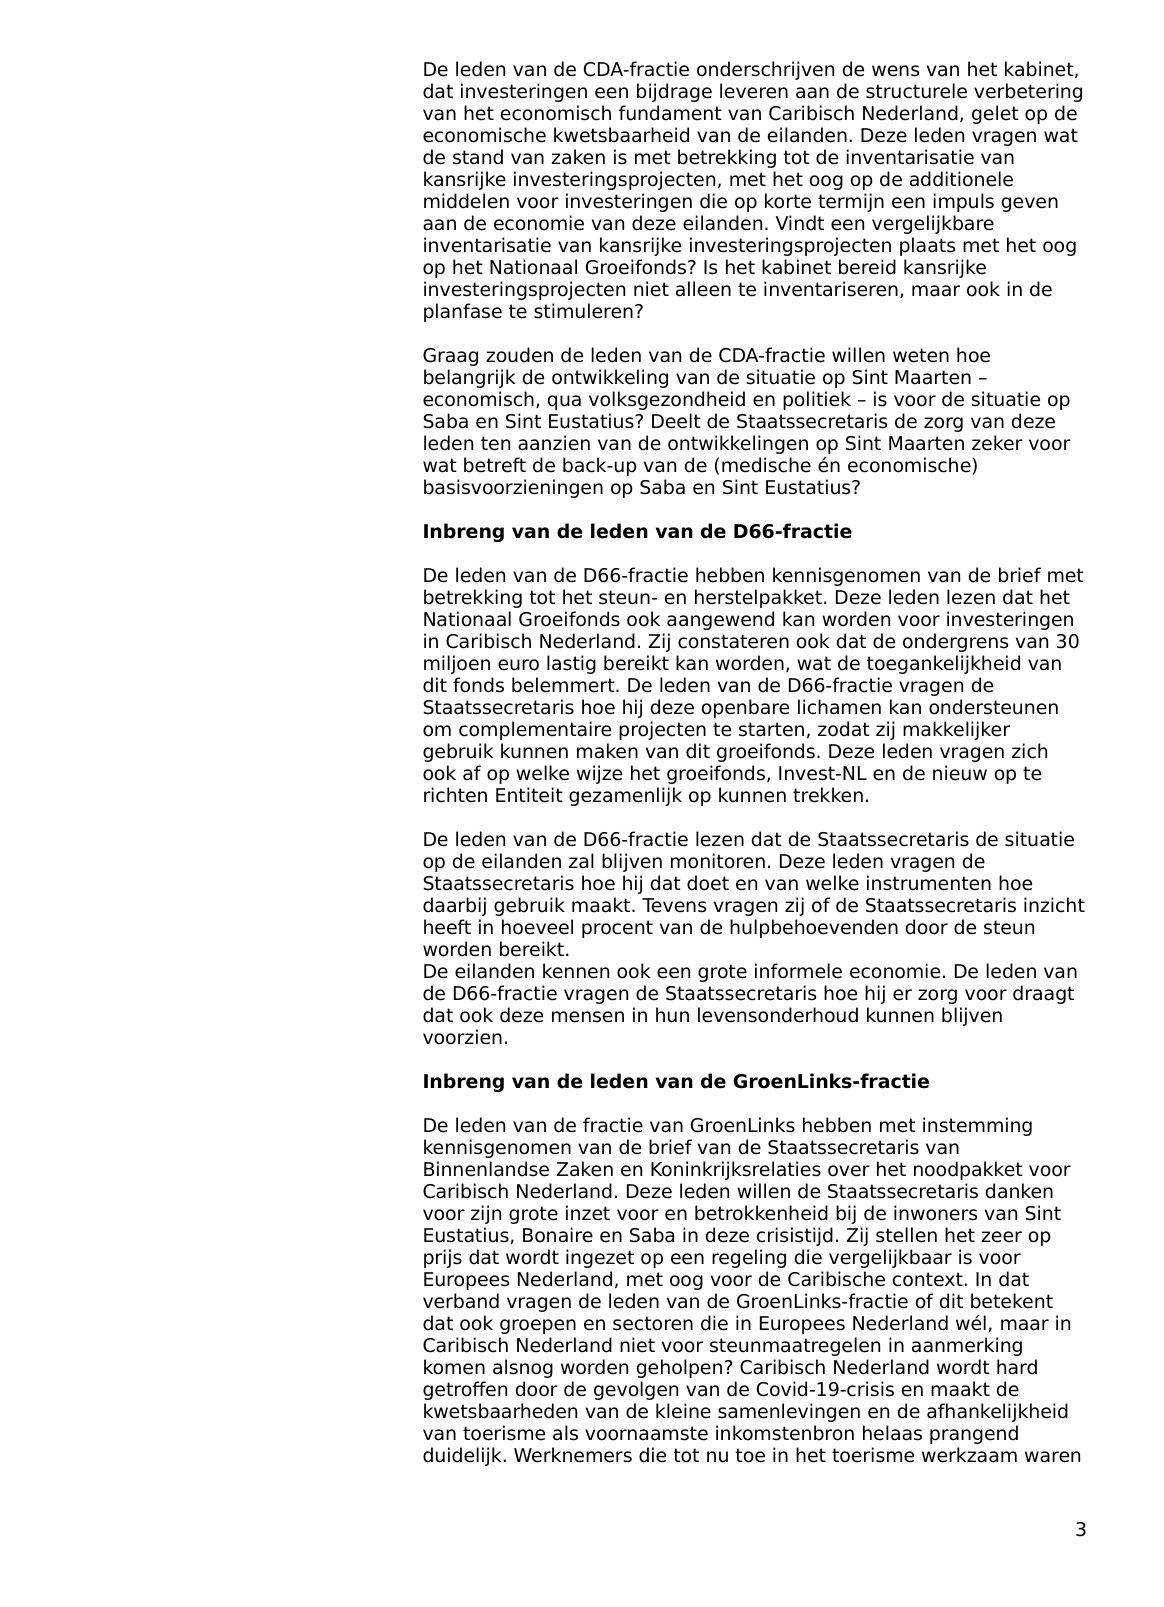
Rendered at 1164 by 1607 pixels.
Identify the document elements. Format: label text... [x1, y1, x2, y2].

text De leden van de CDA-fractie onderschrijven de wens van het kabinet, dat investeringen een bijdrage leveren aan de structurele verbetering van het economisch fundament van Caribisch Nederland, gelet op de economische kwetsbaarheid van de eilanden. Deze leden vragen wat de stand van zaken is met betrekking tot de inventarisatie van kansrijke investeringsprojecten, met het oog op de additionele middelen voor investeringen die op korte termijn een impuls geven aan de economie van deze eilanden. Vindt een vergelijkbare inventarisatie van kansrijke investeringsprojecten plaats met het oog op het Nationaal Groeifonds? Is het kabinet bereid kansrijke investeringsprojecten niet alleen te inventariseren, maar ook in de planfase te stimuleren? [422, 59, 1087, 323]
text De leden van de D66-fractie lezen dat de Staatssecretaris de situatie op de eilanden zal blijven monitoren. Deze leden vragen de Staatssecretaris hoe hij dat doet en van welke instrumenten hoe daarbij gebruik maakt. Tevens vragen zij of de Staatssecretaris inzicht heeft in hoeveel procent van de hulpbehoevenden door de steun worden bereikt. [422, 829, 1087, 961]
subtitle Inbreng van de leden van de D66-fractie [422, 521, 1087, 543]
text De eilanden kennen ook een grote informele economie. De leden van de D66-fractie vragen de Staatssecretaris hoe hij er zorg voor draagt dat ook deze mensen in hun levensonderhoud kunnen blijven voorzien. [422, 961, 1087, 1049]
text Graag zouden de leden van de CDA-fractie willen weten hoe belangrijk de ontwikkeling van de situatie op Sint Maarten – economisch, qua volksgezondheid en politiek – is voor de situatie op Saba en Sint Eustatius? Deelt de Staatssecretaris de zorg van deze leden ten aanzien van de ontwikkelingen op Sint Maarten zeker voor wat betreft de back-up van de (medische én economische) basisvoorzieningen op Saba en Sint Eustatius? [422, 345, 1087, 499]
subtitle Inbreng van de leden van de GroenLinks-fractie [422, 1071, 1087, 1093]
text De leden van de D66-fractie hebben kennisgenomen van de brief met betrekking tot het steun- en herstelpakket. Deze leden lezen dat het Nationaal Groeifonds ook aangewend kan worden voor investeringen in Caribisch Nederland. Zij constateren ook dat de ondergrens van 30 miljoen euro lastig bereikt kan worden, wat de toegankelijkheid van dit fonds belemmert. De leden van de D66-fractie vragen de Staatssecretaris hoe hij deze openbare lichamen kan ondersteunen om complementaire projecten te starten, zodat zij makkelijker gebruik kunnen maken van dit groeifonds. Deze leden vragen zich ook af op welke wijze het groeifonds, Invest-NL en de nieuw op te richten Entiteit gezamenlijk op kunnen trekken. [422, 565, 1087, 807]
text De leden van de fractie van GroenLinks hebben met instemming kennisgenomen van de brief van de Staatssecretaris van Binnenlandse Zaken en Koninkrijksrelaties over het noodpakket voor Caribisch Nederland. Deze leden willen de Staatssecretaris danken voor zijn grote inzet voor en betrokkenheid bij de inwoners van Sint Eustatius, Bonaire en Saba in deze crisistijd. Zij stellen het zeer op prijs dat wordt ingezet op een regeling die vergelijkbaar is voor Europees Nederland, met oog voor de Caribische context. In dat verband vragen de leden van de GroenLinks-fractie of dit betekent dat ook groepen en sectoren die in Europees Nederland wél, maar in Caribisch Nederland niet voor steunmaatregelen in aanmerking komen alsnog worden geholpen? Caribisch Nederland wordt hard getroffen door de gevolgen van de Covid-19-crisis en maakt de kwetsbaarheden van de kleine samenlevingen en de afhankelijkheid van toerisme als voornaamste inkomstenbron helaas prangend duidelijk. Werknemers die tot nu toe in het toerisme werkzaam waren [422, 1115, 1087, 1467]
